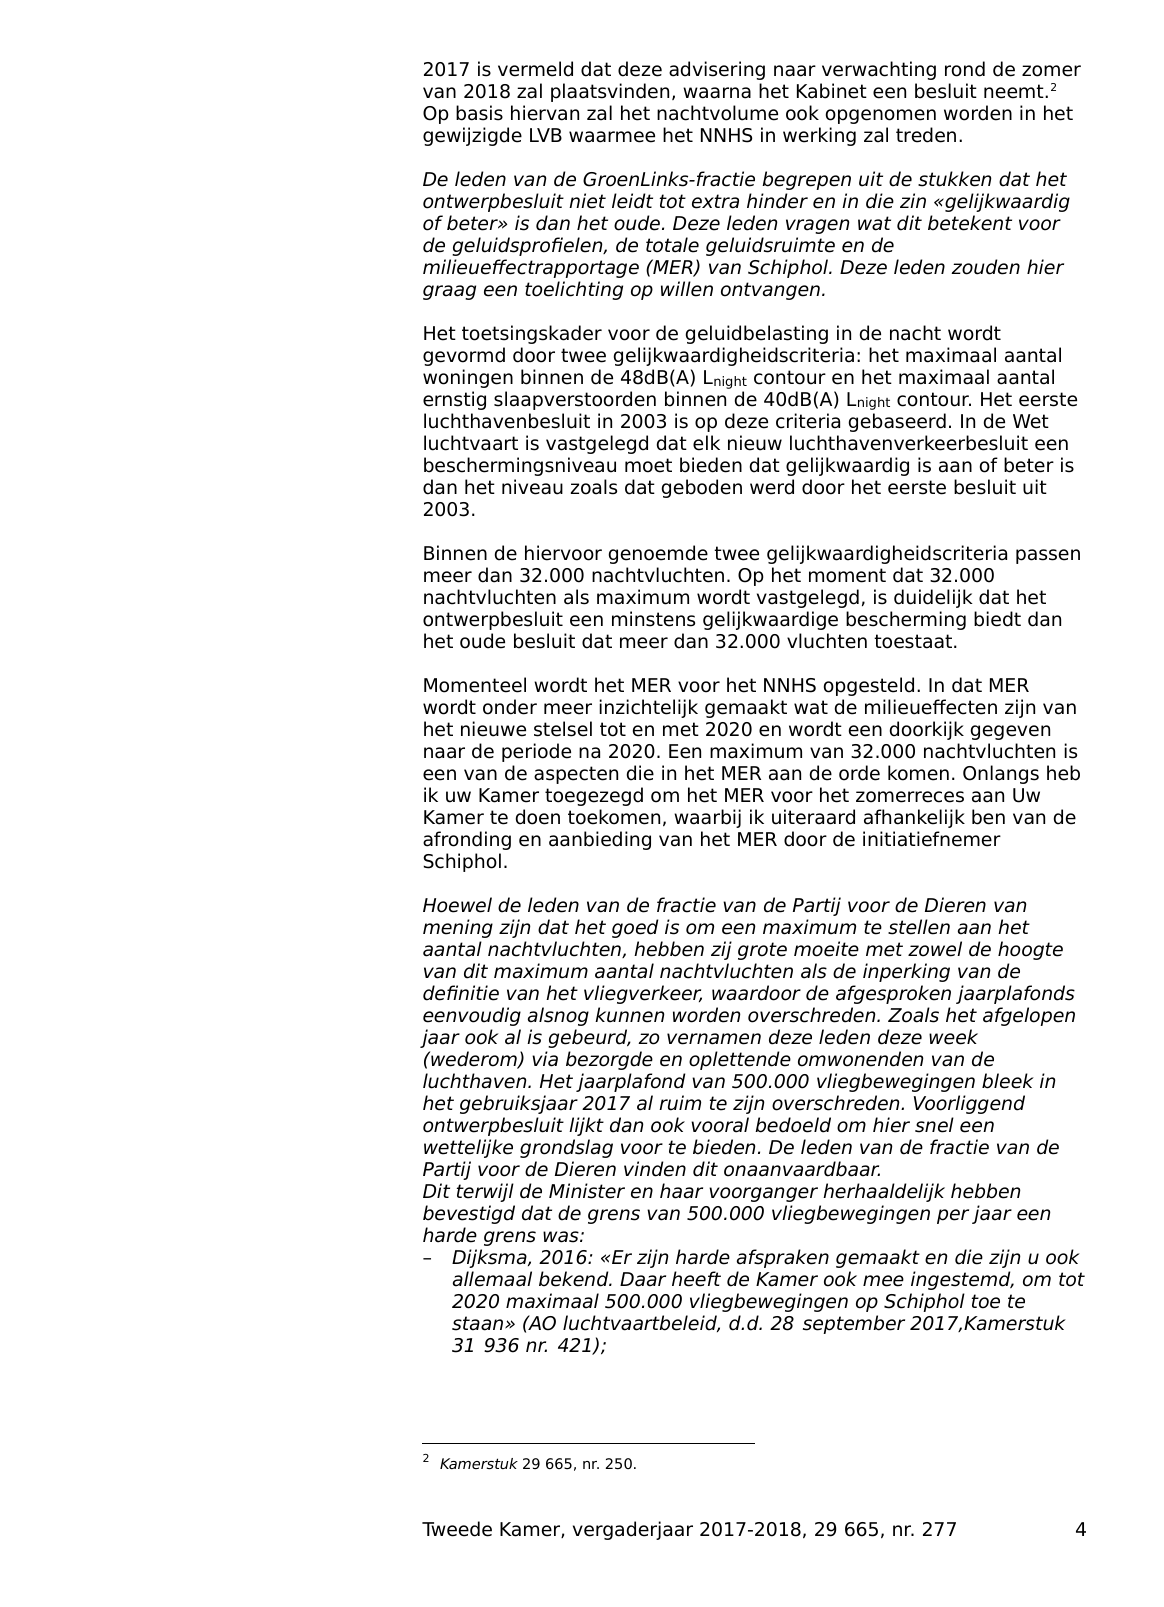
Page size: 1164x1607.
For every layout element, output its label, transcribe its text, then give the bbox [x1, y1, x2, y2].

text Kamerstuk 29 665, nr. 250. [422, 1452, 1087, 1474]
text Het toetsingskader voor de geluidbelasting in de nacht wordt gevormd door twee gelijkwaardigheidscriteria: het maximaal aantal woningen binnen de 48dB(A) Lnight contour en het maximaal aantal ernstig slaapverstoorden binnen de 40dB(A) Lnight contour. Het eerste luchthavenbesluit in 2003 is op deze criteria gebaseerd. In de Wet luchtvaart is vastgelegd dat elk nieuw luchthavenverkeerbesluit een beschermingsniveau moet bieden dat gelijkwaardig is aan of beter is dan het niveau zoals dat geboden werd door het eerste besluit uit 2003. [422, 323, 1087, 521]
text 2017 is vermeld dat deze advisering naar verwachting rond de zomer van 2018 zal plaatsvinden, waarna het Kabinet een besluit neemt. Op basis hiervan zal het nachtvolume ook opgenomen worden in het gewijzigde LVB waarmee het NNHS in werking zal treden. [422, 59, 1087, 147]
text Momenteel wordt het MER voor het NNHS opgesteld. In dat MER wordt onder meer inzichtelijk gemaakt wat de milieueffecten zijn van het nieuwe stelsel tot en met 2020 en wordt een doorkijk gegeven naar de periode na 2020. Een maximum van 32.000 nachtvluchten is een van de aspecten die in het MER aan de orde komen. Onlangs heb ik uw Kamer toegezegd om het MER voor het zomerreces aan Uw Kamer te doen toekomen, waarbij ik uiteraard afhankelijk ben van de afronding en aanbieding van het MER door de initiatiefnemer Schiphol. [422, 675, 1087, 873]
text Dit terwijl de Minister en haar voorganger herhaaldelijk hebben bevestigd dat de grens van 500.000 vliegbewegingen per jaar een harde grens was: [422, 1181, 1087, 1247]
text De leden van de GroenLinks-fractie begrepen uit de stukken dat het ontwerpbesluit niet leidt tot extra hinder en in die zin «gelijkwaardig of beter» is dan het oude. Deze leden vragen wat dit betekent voor de geluidsprofielen, de totale geluidsruimte en de milieueffectrapportage (MER) van Schiphol. Deze leden zouden hier graag een toelichting op willen ontvangen. [422, 169, 1087, 301]
text Hoewel de leden van de fractie van de Partij voor de Dieren van mening zijn dat het goed is om een maximum te stellen aan het aantal nachtvluchten, hebben zij grote moeite met zowel de hoogte van dit maximum aantal nachtvluchten als de inperking van de definitie van het vliegverkeer, waardoor de afgesproken jaarplafonds eenvoudig alsnog kunnen worden overschreden. Zoals het afgelopen jaar ook al is gebeurd, zo vernamen deze leden deze week (wederom) via bezorgde en oplettende omwonenden van de luchthaven. Het jaarplafond van 500.000 vliegbewegingen bleek in het gebruiksjaar 2017 al ruim te zijn overschreden. Voorliggend ontwerpbesluit lijkt dan ook vooral bedoeld om hier snel een wettelijke grondslag voor te bieden. De leden van de fractie van de Partij voor de Dieren vinden dit onaanvaardbaar. [422, 895, 1087, 1181]
text – Dijksma, 2016: «Er zijn harde afspraken gemaakt en die zijn u ook allemaal bekend. Daar heeft de Kamer ook mee ingestemd, om tot 2020 maximaal 500.000 vliegbewegingen op Schiphol toe te staan» (AO luchtvaartbeleid, d.d. 28 september 2017,Kamerstuk 31 936 nr. 421); [422, 1247, 1087, 1357]
text Binnen de hiervoor genoemde twee gelijkwaardigheidscriteria passen meer dan 32.000 nachtvluchten. Op het moment dat 32.000 nachtvluchten als maximum wordt vastgelegd, is duidelijk dat het ontwerpbesluit een minstens gelijkwaardige bescherming biedt dan het oude besluit dat meer dan 32.000 vluchten toestaat. [422, 543, 1087, 653]
